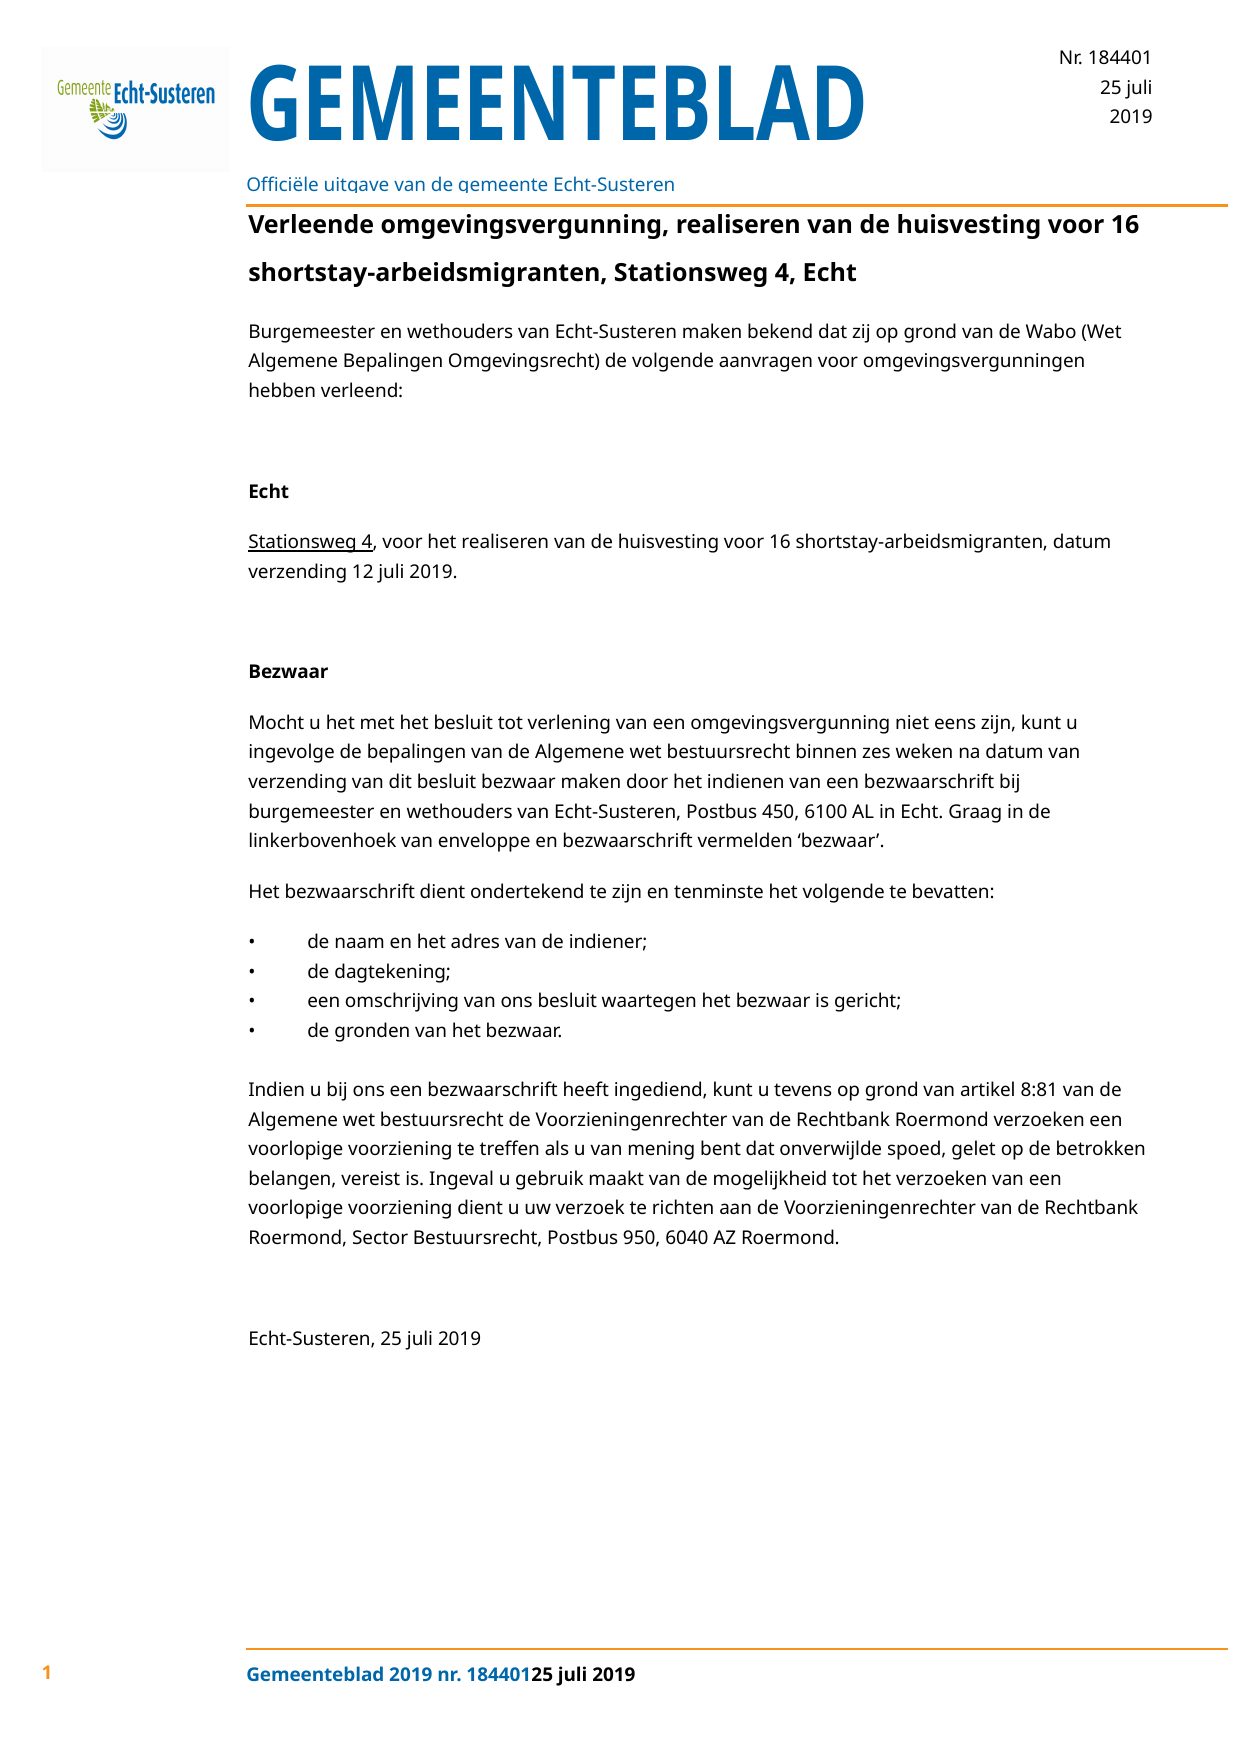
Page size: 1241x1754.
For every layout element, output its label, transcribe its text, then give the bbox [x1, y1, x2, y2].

picture [41, 47, 231, 172]
text Verleende omgevingsvergunning, realiseren van de huisvesting voor 16 shortstay-arbeidsmigranten, Stationsweg 4, Echt [248, 207, 1152, 288]
text Stationsweg 4, voor het realiseren van de huisvesting voor 16 shortstay-arbeidsmigranten, datum verzending 12 juli 2019. [248, 528, 1152, 584]
text Echt-Susteren, 25 juli 2019 [248, 1325, 1152, 1351]
text Indien u bij ons een bezwaarschrift heeft ingediend, kunt u tevens op grond van artikel 8:81 van de Algemene wet bestuursrecht de Voorzieningenrechter van de Rechtbank Roermond verzoeken een voorlopige voorziening te treffen als u van mening bent dat onverwijlde spoed, gelet op de betrokken belangen, vereist is. Ingeval u gebruik maakt van de mogelijkheid tot het verzoeken van een voorlopige voorziening dient u uw verzoek te richten aan de Voorzieningenrechter van de Rechtbank Roermond, Sector Bestuursrecht, Postbus 950, 6040 AZ Roermond. [248, 1076, 1152, 1250]
text Echt [248, 478, 1152, 504]
text Bezwaar [248, 659, 1152, 684]
text Burgemeester en wethouders van Echt-Susteren maken bekend dat zij op grond van de Wabo (Wet Algemene Bepalingen Omgevingsrecht) de volgende aanvragen voor omgevingsvergunningen hebben verleend: [248, 318, 1152, 403]
text Mocht u het met het besluit tot verlening van een omgevingsvergunning niet eens zijn, kunt u ingevolge de bepalingen van de Algemene wet bestuursrecht binnen zes weken na datum van verzending van dit besluit bezwaar maken door het indienen van een bezwaarschrift bij burgemeester en wethouders van Echt-Susteren, Postbus 450, 6100 AL in Echt. Graag in de linkerbovenhoek van enveloppe en bezwaarschrift vermelden ‘bezwaar’. [248, 709, 1152, 853]
list de gronden van het bezwaar. [248, 1017, 1152, 1043]
list de dagtekening; [248, 958, 1152, 984]
text Het bezwaarschrift dient ondertekend te zijn en tenminste het volgende te bevatten: [248, 878, 1152, 904]
list de naam en het adres van de indiener; [248, 928, 1152, 954]
list een omschrijving van ons besluit waartegen het bezwaar is gericht; [248, 987, 1152, 1013]
